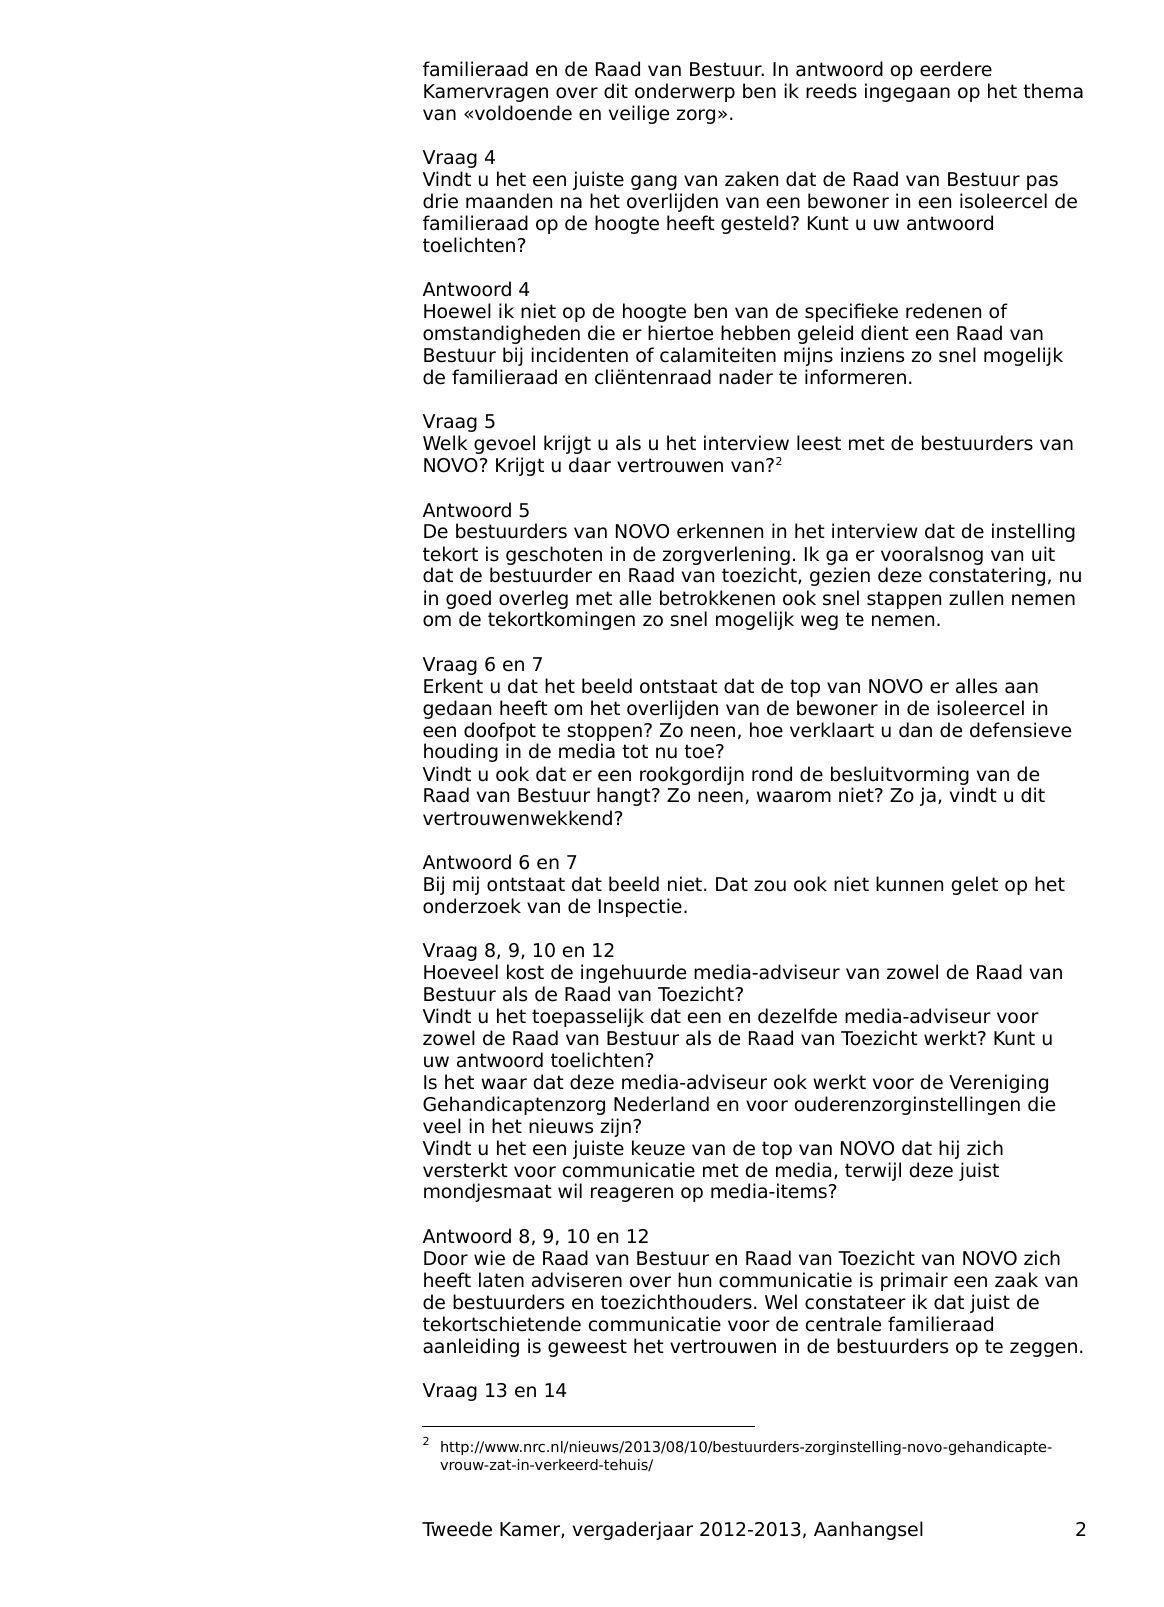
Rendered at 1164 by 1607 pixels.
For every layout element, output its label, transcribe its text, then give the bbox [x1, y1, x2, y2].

text Vindt u het toepasselijk dat een en dezelfde media-adviseur voor zowel de Raad van Bestuur als de Raad van Toezicht werkt? Kunt u uw antwoord toelichten? [422, 1006, 1087, 1072]
text Welk gevoel krijgt u als u het interview leest met de bestuurders van NOVO? Krijgt u daar vertrouwen van? [422, 433, 1087, 477]
text Vraag 4 [422, 147, 1087, 169]
text Antwoord 4 [422, 279, 1087, 301]
text Hoeveel kost de ingehuurde media-adviseur van zowel de Raad van Bestuur als de Raad van Toezicht? [422, 962, 1087, 1006]
text familieraad en de Raad van Bestuur. In antwoord op eerdere Kamervragen over dit onderwerp ben ik reeds ingegaan op het thema van «voldoende en veilige zorg». [422, 59, 1087, 125]
text Vindt u ook dat er een rookgordijn rond de besluitvorming van de Raad van Bestuur hangt? Zo neen, waarom niet? Zo ja, vindt u dit vertrouwenwekkend? [422, 763, 1087, 829]
text De bestuurders van NOVO erkennen in het interview dat de instelling tekort is geschoten in de zorgverlening. Ik ga er vooralsnog van uit dat de bestuurder en Raad van toezicht, gezien deze constatering, nu in goed overleg met alle betrokkenen ook snel stappen zullen nemen om de tekortkomingen zo snel mogelijk weg te nemen. [422, 521, 1087, 631]
text Door wie de Raad van Bestuur en Raad van Toezicht van NOVO zich heeft laten adviseren over hun communicatie is primair een zaak van de bestuurders en toezichthouders. Wel constateer ik dat juist de tekortschietende communicatie voor de centrale familieraad aanleiding is geweest het vertrouwen in de bestuurders op te zeggen. [422, 1248, 1087, 1357]
text Vraag 6 en 7 [422, 653, 1087, 676]
text Vraag 13 en 14 [422, 1380, 1087, 1402]
text http://www.nrc.nl/nieuws/2013/08/10/bestuurders-zorginstelling-novo-gehandicapte-vrouw-zat-in-verkeerd-tehuis/ [422, 1435, 1087, 1474]
text Erkent u dat het beeld ontstaat dat de top van NOVO er alles aan gedaan heeft om het overlijden van de bewoner in de isoleercel in een doofpot te stoppen? Zo neen, hoe verklaart u dan de defensieve houding in de media tot nu toe? [422, 676, 1087, 763]
text Bij mij ontstaat dat beeld niet. Dat zou ook niet kunnen gelet op het onderzoek van de Inspectie. [422, 873, 1087, 917]
text Vraag 8, 9, 10 en 12 [422, 940, 1087, 962]
text Is het waar dat deze media-adviseur ook werkt voor de Vereniging Gehandicaptenzorg Nederland en voor ouderenzorginstellingen die veel in het nieuws zijn? [422, 1072, 1087, 1137]
text Hoewel ik niet op de hoogte ben van de specifieke redenen of omstandigheden die er hiertoe hebben geleid dient een Raad van Bestuur bij incidenten of calamiteiten mijns inziens zo snel mogelijk de familieraad en cliëntenraad nader te informeren. [422, 301, 1087, 389]
text Antwoord 8, 9, 10 en 12 [422, 1226, 1087, 1248]
text Antwoord 6 en 7 [422, 852, 1087, 873]
text Vindt u het een juiste keuze van de top van NOVO dat hij zich versterkt voor communicatie met de media, terwijl deze juist mondjesmaat wil reageren op media-items? [422, 1137, 1087, 1203]
text Vraag 5 [422, 411, 1087, 433]
text Antwoord 5 [422, 499, 1087, 521]
text Vindt u het een juiste gang van zaken dat de Raad van Bestuur pas drie maanden na het overlijden van een bewoner in een isoleercel de familieraad op de hoogte heeft gesteld? Kunt u uw antwoord toelichten? [422, 169, 1087, 257]
